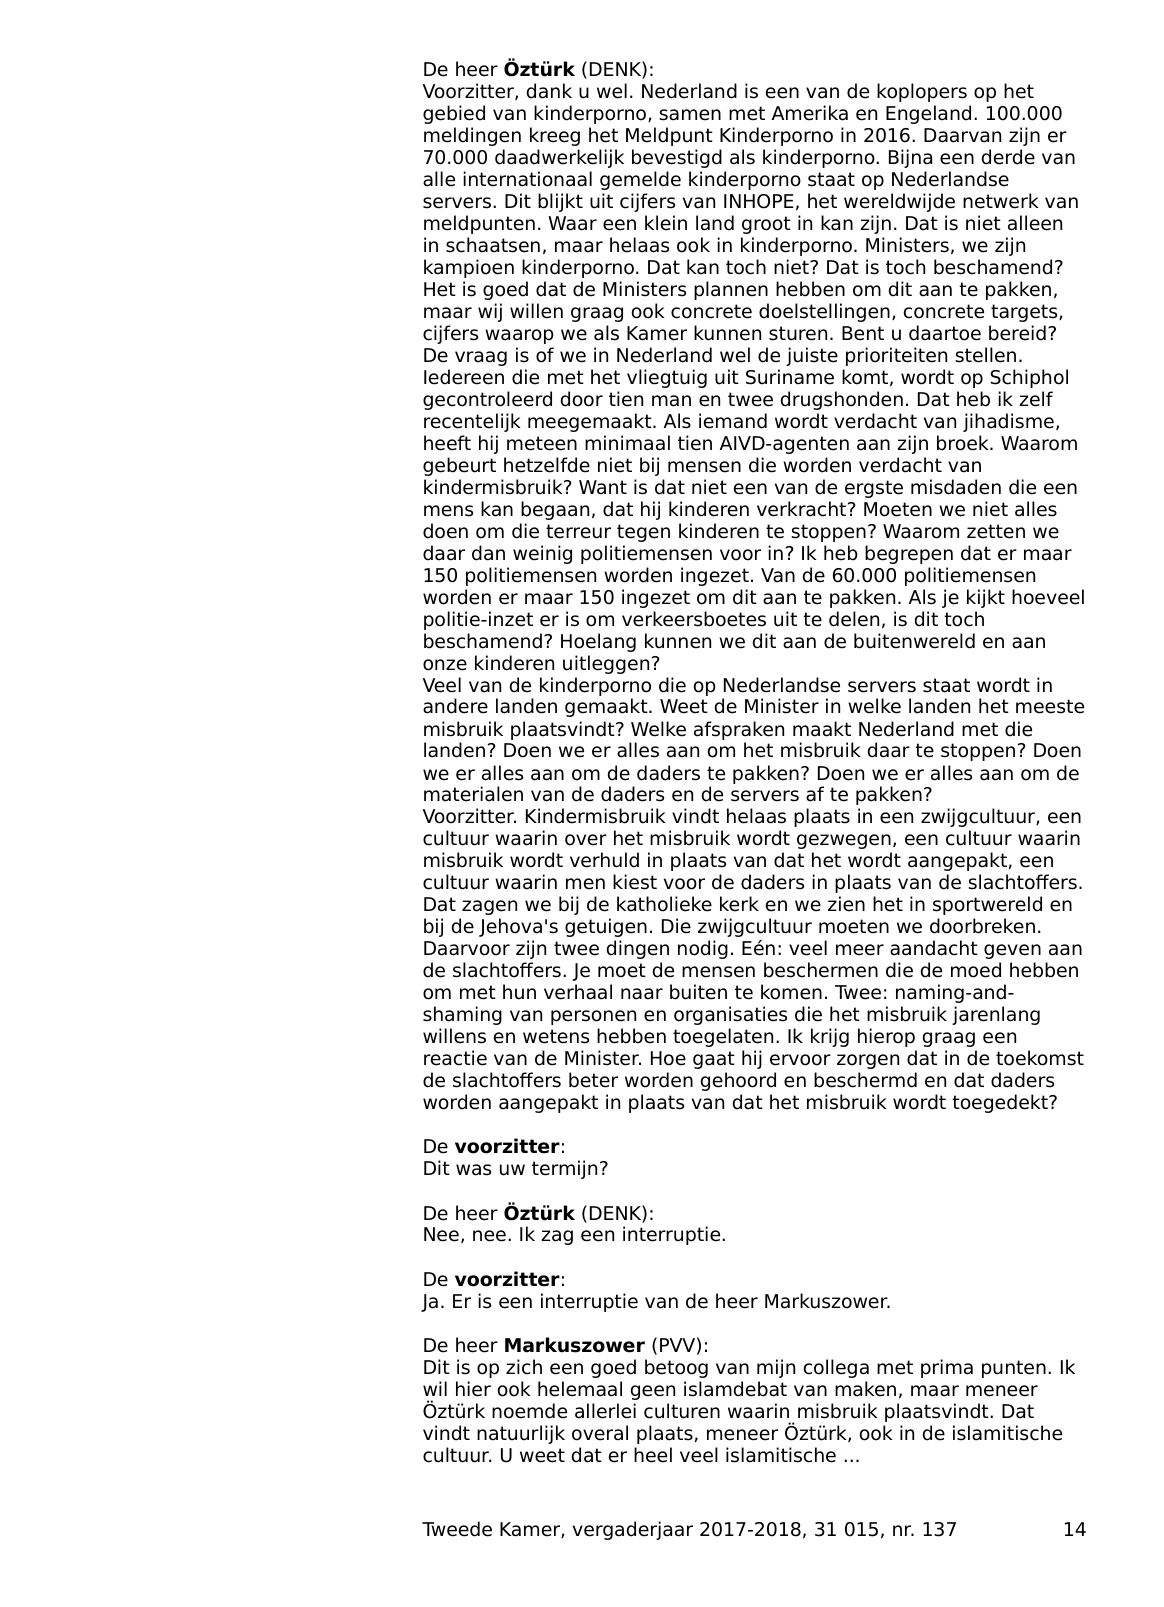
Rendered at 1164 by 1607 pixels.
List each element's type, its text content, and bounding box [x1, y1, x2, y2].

text Dit was uw termijn? [422, 1158, 1087, 1180]
text De voorzitter: [422, 1268, 1087, 1291]
text De voorzitter: [422, 1136, 1087, 1158]
text Voorzitter, dank u wel. Nederland is een van de koplopers op het gebied van kinderporno, samen met Amerika en Engeland. 100.000 meldingen kreeg het Meldpunt Kinderporno in 2016. Daarvan zijn er 70.000 daadwerkelijk bevestigd als kinderporno. Bijna een derde van alle internationaal gemelde kinderporno staat op Nederlandse servers. Dit blijkt uit cijfers van INHOPE, het wereldwijde netwerk van meldpunten. Waar een klein land groot in kan zijn. Dat is niet alleen in schaatsen, maar helaas ook in kinderporno. Ministers, we zijn kampioen kinderporno. Dat kan toch niet? Dat is toch beschamend? Het is goed dat de Ministers plannen hebben om dit aan te pakken, maar wij willen graag ook concrete doelstellingen, concrete targets, cijfers waarop we als Kamer kunnen sturen. Bent u daartoe bereid? [422, 81, 1087, 345]
text Voorzitter. Kindermisbruik vindt helaas plaats in een zwijgcultuur, een cultuur waarin over het misbruik wordt gezwegen, een cultuur waarin misbruik wordt verhuld in plaats van dat het wordt aangepakt, een cultuur waarin men kiest voor de daders in plaats van de slachtoffers. Dat zagen we bij de katholieke kerk en we zien het in sportwereld en bij de Jehova's getuigen. Die zwijgcultuur moeten we doorbreken. Daarvoor zijn twee dingen nodig. Eén: veel meer aandacht geven aan de slachtoffers. Je moet de mensen beschermen die de moed hebben om met hun verhaal naar buiten te komen. Twee: naming-and-shaming van personen en organisaties die het misbruik jarenlang willens en wetens hebben toegelaten. Ik krijg hierop graag een reactie van de Minister. Hoe gaat hij ervoor zorgen dat in de toekomst de slachtoffers beter worden gehoord en beschermd en dat daders worden aangepakt in plaats van dat het misbruik wordt toegedekt? [422, 806, 1087, 1114]
text De vraag is of we in Nederland wel de juiste prioriteiten stellen. Iedereen die met het vliegtuig uit Suriname komt, wordt op Schiphol gecontroleerd door tien man en twee drugshonden. Dat heb ik zelf recentelijk meegemaakt. Als iemand wordt verdacht van jihadisme, heeft hij meteen minimaal tien AIVD-agenten aan zijn broek. Waarom gebeurt hetzelfde niet bij mensen die worden verdacht van kindermisbruik? Want is dat niet een van de ergste misdaden die een mens kan begaan, dat hij kinderen verkracht? Moeten we niet alles doen om die terreur tegen kinderen te stoppen? Waarom zetten we daar dan weinig politiemensen voor in? Ik heb begrepen dat er maar 150 politiemensen worden ingezet. Van de 60.000 politiemensen worden er maar 150 ingezet om dit aan te pakken. Als je kijkt hoeveel politie-inzet er is om verkeersboetes uit te delen, is dit toch beschamend? Hoelang kunnen we dit aan de buitenwereld en aan onze kinderen uitleggen? [422, 345, 1087, 674]
text De heer Öztürk (DENK): [422, 59, 1087, 81]
text Ja. Er is een interruptie van de heer Markuszower. [422, 1291, 1087, 1312]
text Nee, nee. Ik zag een interruptie. [422, 1224, 1087, 1246]
text De heer Markuszower (PVV): [422, 1335, 1087, 1357]
text Dit is op zich een goed betoog van mijn collega met prima punten. Ik wil hier ook helemaal geen islamdebat van maken, maar meneer Öztürk noemde allerlei culturen waarin misbruik plaatsvindt. Dat vindt natuurlijk overal plaats, meneer Öztürk, ook in de islamitische cultuur. U weet dat er heel veel islamitische ... [422, 1357, 1087, 1467]
text Veel van de kinderporno die op Nederlandse servers staat wordt in andere landen gemaakt. Weet de Minister in welke landen het meeste misbruik plaatsvindt? Welke afspraken maakt Nederland met die landen? Doen we er alles aan om het misbruik daar te stoppen? Doen we er alles aan om de daders te pakken? Doen we er alles aan om de materialen van de daders en de servers af te pakken? [422, 674, 1087, 806]
text De heer Öztürk (DENK): [422, 1202, 1087, 1224]
